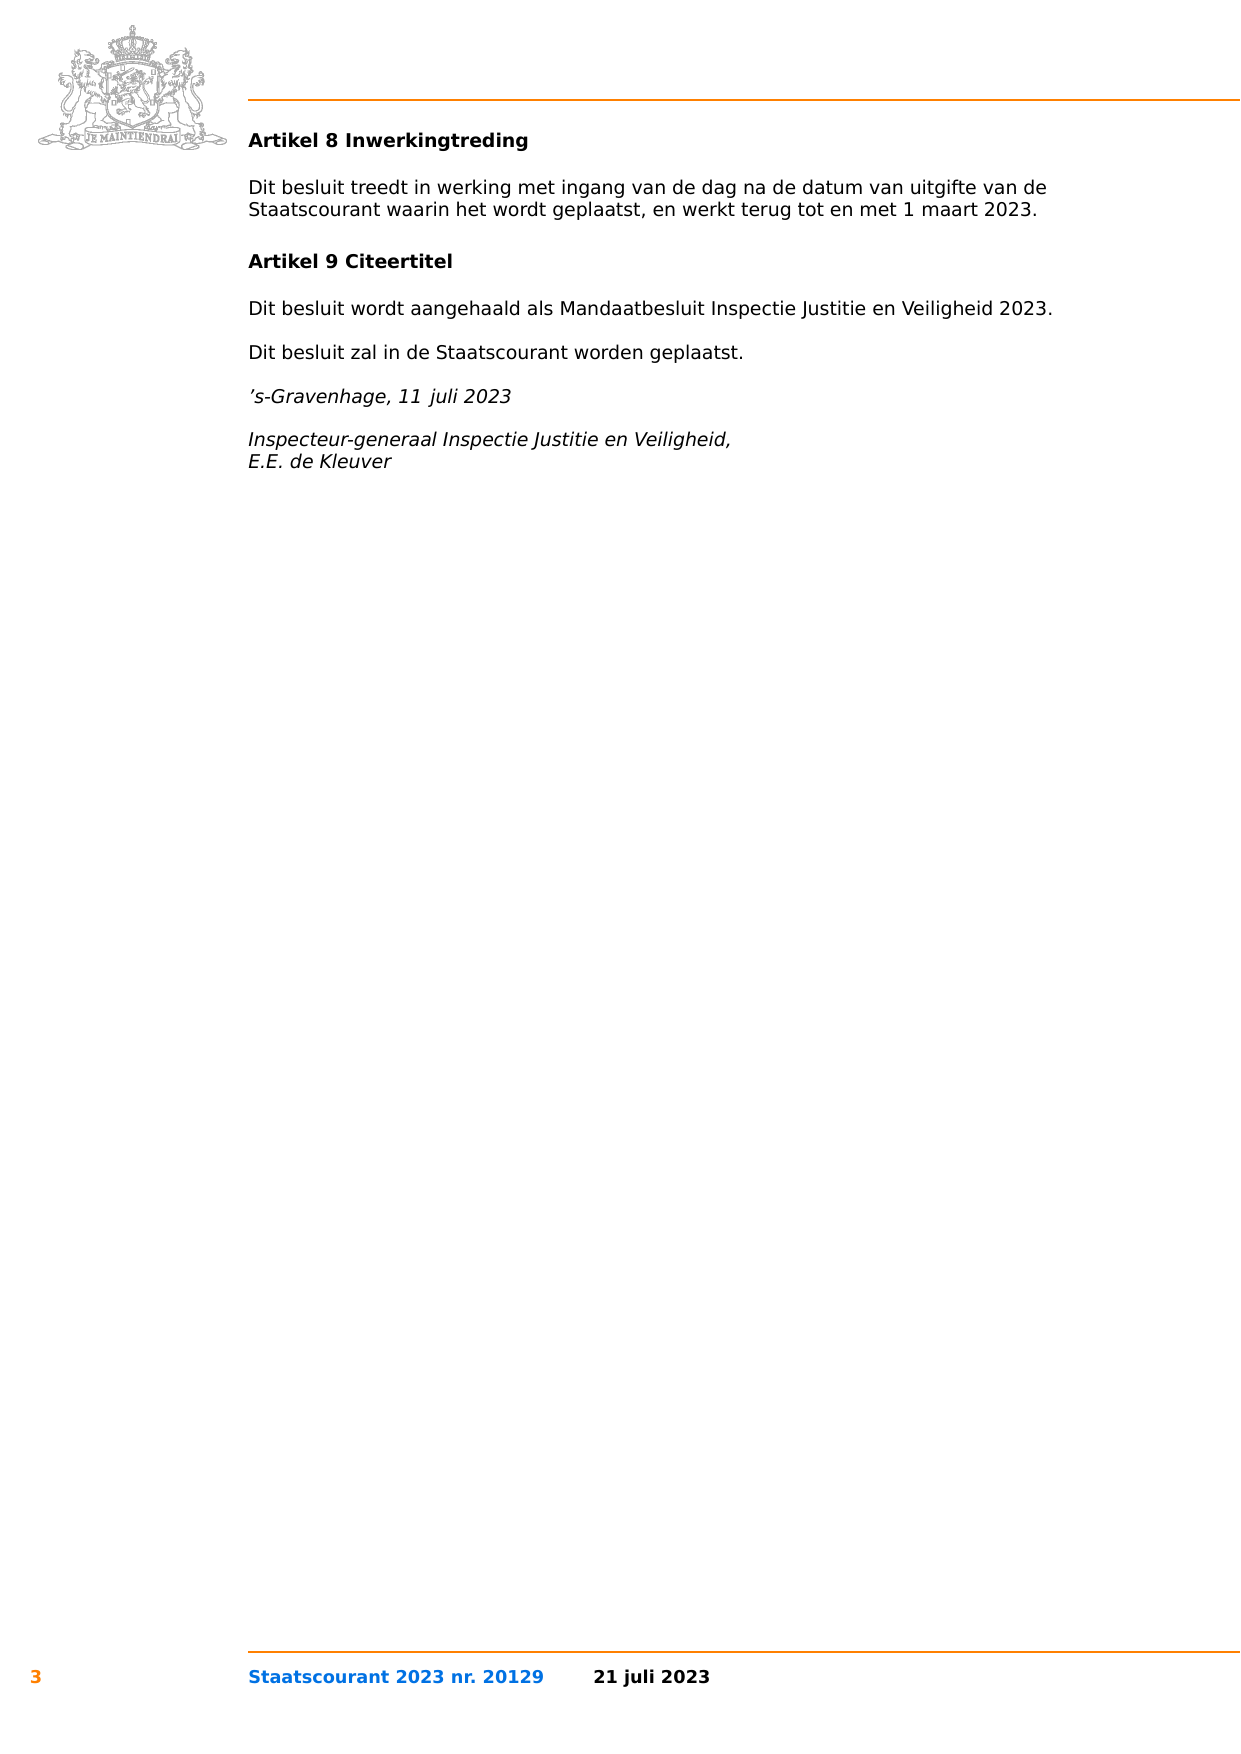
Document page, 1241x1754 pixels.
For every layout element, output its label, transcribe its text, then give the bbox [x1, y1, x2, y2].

text Inspecteur-generaal Inspectie Justitie en Veiligheid, E.E. de Kleuver [248, 429, 1163, 473]
text ’s-Gravenhage, 11 juli 2023 [248, 386, 1163, 407]
text Dit besluit zal in de Staatscourant worden geplaatst. [248, 342, 1163, 364]
subtitle Artikel 8 Inwerkingtreding [248, 130, 1163, 152]
subtitle Artikel 9 Citeertitel [248, 251, 1163, 273]
text Dit besluit wordt aangehaald als Mandaatbesluit Inspectie Justitie en Veiligheid 2023. [248, 298, 1163, 320]
text Dit besluit treedt in werking met ingang van de dag na de datum van uitgifte van de Staatscourant waarin het wordt geplaatst, en werkt terug tot en met 1 maart 2023. [248, 177, 1163, 221]
picture [38, 25, 227, 150]
